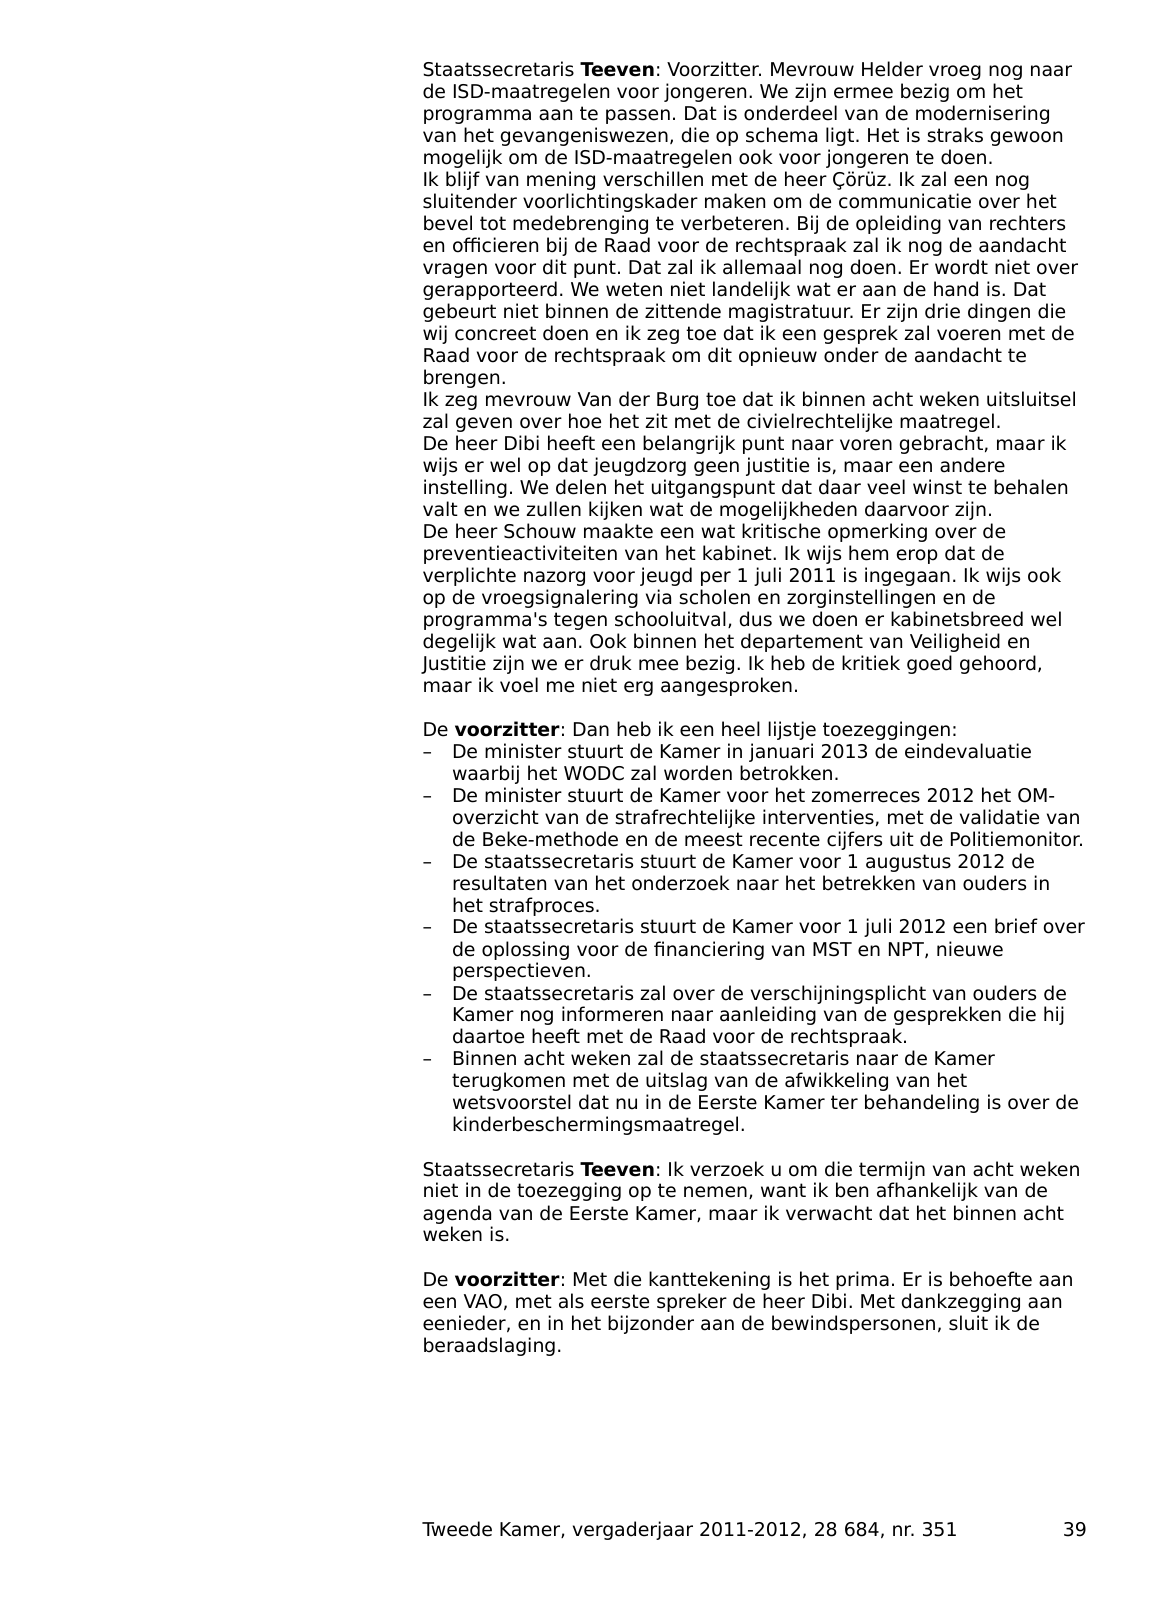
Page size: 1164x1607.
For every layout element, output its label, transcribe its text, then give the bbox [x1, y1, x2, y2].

text – De staatssecretaris zal over de verschijningsplicht van ouders de Kamer nog informeren naar aanleiding van de gesprekken die hij daartoe heeft met de Raad voor de rechtspraak. [422, 982, 1087, 1048]
text Ik blijf van mening verschillen met de heer Çörüz. Ik zal een nog sluitender voorlichtingskader maken om de communicatie over het bevel tot medebrenging te verbeteren. Bij de opleiding van rechters en officieren bij de Raad voor de rechtspraak zal ik nog de aandacht vragen voor dit punt. Dat zal ik allemaal nog doen. Er wordt niet over gerapporteerd. We weten niet landelijk wat er aan de hand is. Dat gebeurt niet binnen de zittende magistratuur. Er zijn drie dingen die wij concreet doen en ik zeg toe dat ik een gesprek zal voeren met de Raad voor de rechtspraak om dit opnieuw onder de aandacht te brengen. [422, 169, 1087, 389]
text Staatssecretaris Teeven: Ik verzoek u om die termijn van acht weken niet in de toezegging op te nemen, want ik ben afhankelijk van de agenda van de Eerste Kamer, maar ik verwacht dat het binnen acht weken is. [422, 1158, 1087, 1246]
text Staatssecretaris Teeven: Voorzitter. Mevrouw Helder vroeg nog naar de ISD-maatregelen voor jongeren. We zijn ermee bezig om het programma aan te passen. Dat is onderdeel van de modernisering van het gevangeniswezen, die op schema ligt. Het is straks gewoon mogelijk om de ISD-maatregelen ook voor jongeren te doen. [422, 59, 1087, 169]
text De heer Dibi heeft een belangrijk punt naar voren gebracht, maar ik wijs er wel op dat jeugdzorg geen justitie is, maar een andere instelling. We delen het uitgangspunt dat daar veel winst te behalen valt en we zullen kijken wat de mogelijkheden daarvoor zijn. [422, 433, 1087, 521]
text – De staatssecretaris stuurt de Kamer voor 1 juli 2012 een brief over de oplossing voor de financiering van MST en NPT, nieuwe perspectieven. [422, 916, 1087, 982]
text – De minister stuurt de Kamer in januari 2013 de eindevaluatie waarbij het WODC zal worden betrokken. [422, 741, 1087, 784]
text De voorzitter: Dan heb ik een heel lijstje toezeggingen: [422, 719, 1087, 741]
text De voorzitter: Met die kanttekening is het prima. Er is behoefte aan een VAO, met als eerste spreker de heer Dibi. Met dankzegging aan eenieder, en in het bijzonder aan de bewindspersonen, sluit ik de beraadslaging. [422, 1268, 1087, 1356]
text – De staatssecretaris stuurt de Kamer voor 1 augustus 2012 de resultaten van het onderzoek naar het betrekken van ouders in het strafproces. [422, 851, 1087, 916]
text – Binnen acht weken zal de staatssecretaris naar de Kamer terugkomen met de uitslag van de afwikkeling van het wetsvoorstel dat nu in de Eerste Kamer ter behandeling is over de kinderbeschermingsmaatregel. [422, 1048, 1087, 1136]
text Ik zeg mevrouw Van der Burg toe dat ik binnen acht weken uitsluitsel zal geven over hoe het zit met de civielrechtelijke maatregel. [422, 389, 1087, 433]
text – De minister stuurt de Kamer voor het zomerreces 2012 het OM-overzicht van de strafrechtelijke interventies, met de validatie van de Beke-methode en de meest recente cijfers uit de Politiemonitor. [422, 784, 1087, 851]
text De heer Schouw maakte een wat kritische opmerking over de preventieactiviteiten van het kabinet. Ik wijs hem erop dat de verplichte nazorg voor jeugd per 1 juli 2011 is ingegaan. Ik wijs ook op de vroegsignalering via scholen en zorginstellingen en de programma's tegen schooluitval, dus we doen er kabinetsbreed wel degelijk wat aan. Ook binnen het departement van Veiligheid en Justitie zijn we er druk mee bezig. Ik heb de kritiek goed gehoord, maar ik voel me niet erg aangesproken. [422, 521, 1087, 696]
